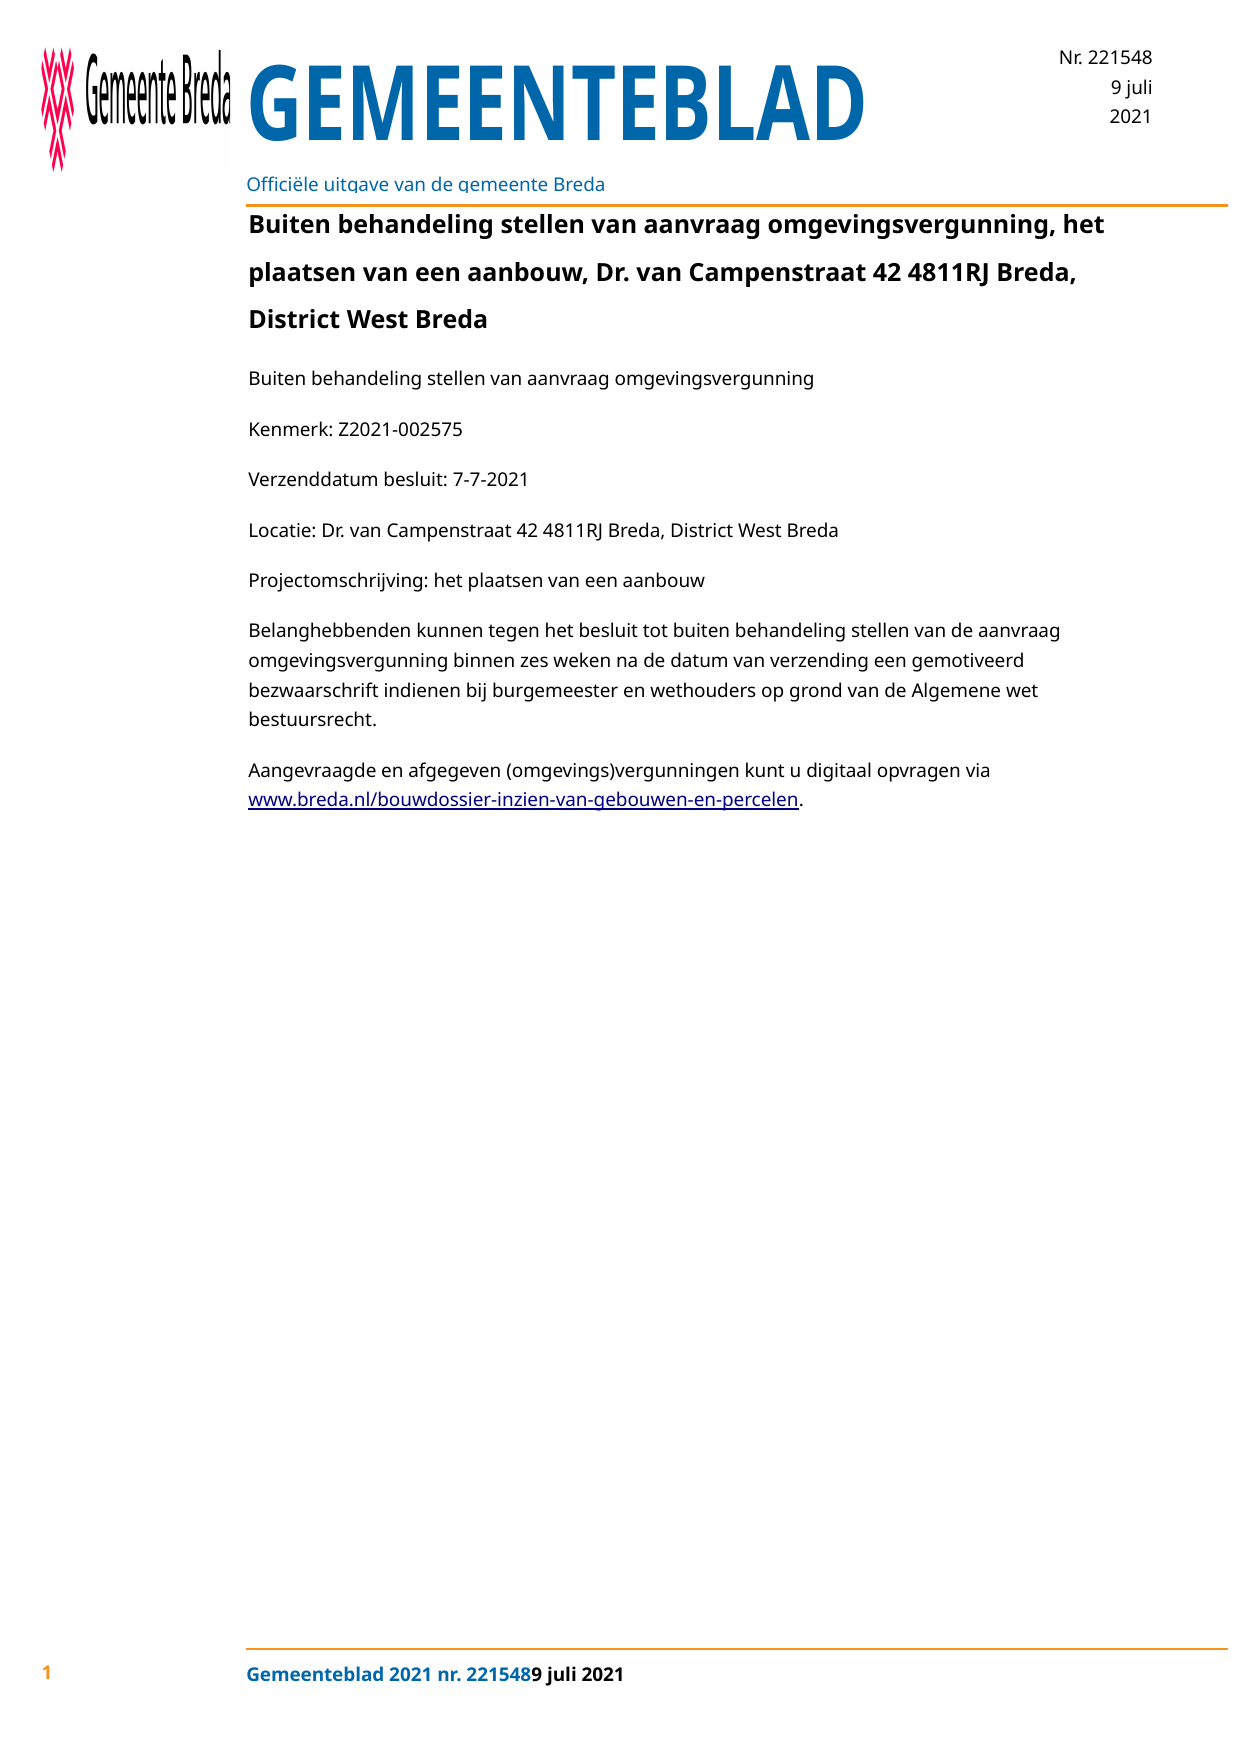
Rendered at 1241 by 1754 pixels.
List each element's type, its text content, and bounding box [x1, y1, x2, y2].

text Buiten behandeling stellen van aanvraag omgevingsvergunning, het plaatsen van een aanbouw, Dr. van Campenstraat 42 4811RJ Breda, District West Breda [248, 207, 1152, 336]
text Verzenddatum besluit: 7-7-2021 [248, 466, 1152, 492]
text Kenmerk: Z2021-002575 [248, 416, 1152, 442]
text Belanghebbenden kunnen tegen het besluit tot buiten behandeling stellen van de aanvraag omgevingsvergunning binnen zes weken na de datum van verzending een gemotiveerd bezwaarschrift indienen bij burgemeester en wethouders op grond van de Algemene wet bestuursrecht. [248, 618, 1152, 732]
picture [41, 47, 231, 172]
text Projectomschrijving: het plaatsen van een aanbouw [248, 567, 1152, 593]
text Buiten behandeling stellen van aanvraag omgevingsvergunning [248, 366, 1152, 391]
text Locatie: Dr. van Campenstraat 42 4811RJ Breda, District West Breda [248, 517, 1152, 542]
text Aangevraagde en afgegeven (omgevings)vergunningen kunt u digitaal opvragen via www.breda.nl/bouwdossier-inzien-van-gebouwen-en-percelen. [248, 757, 1152, 812]
